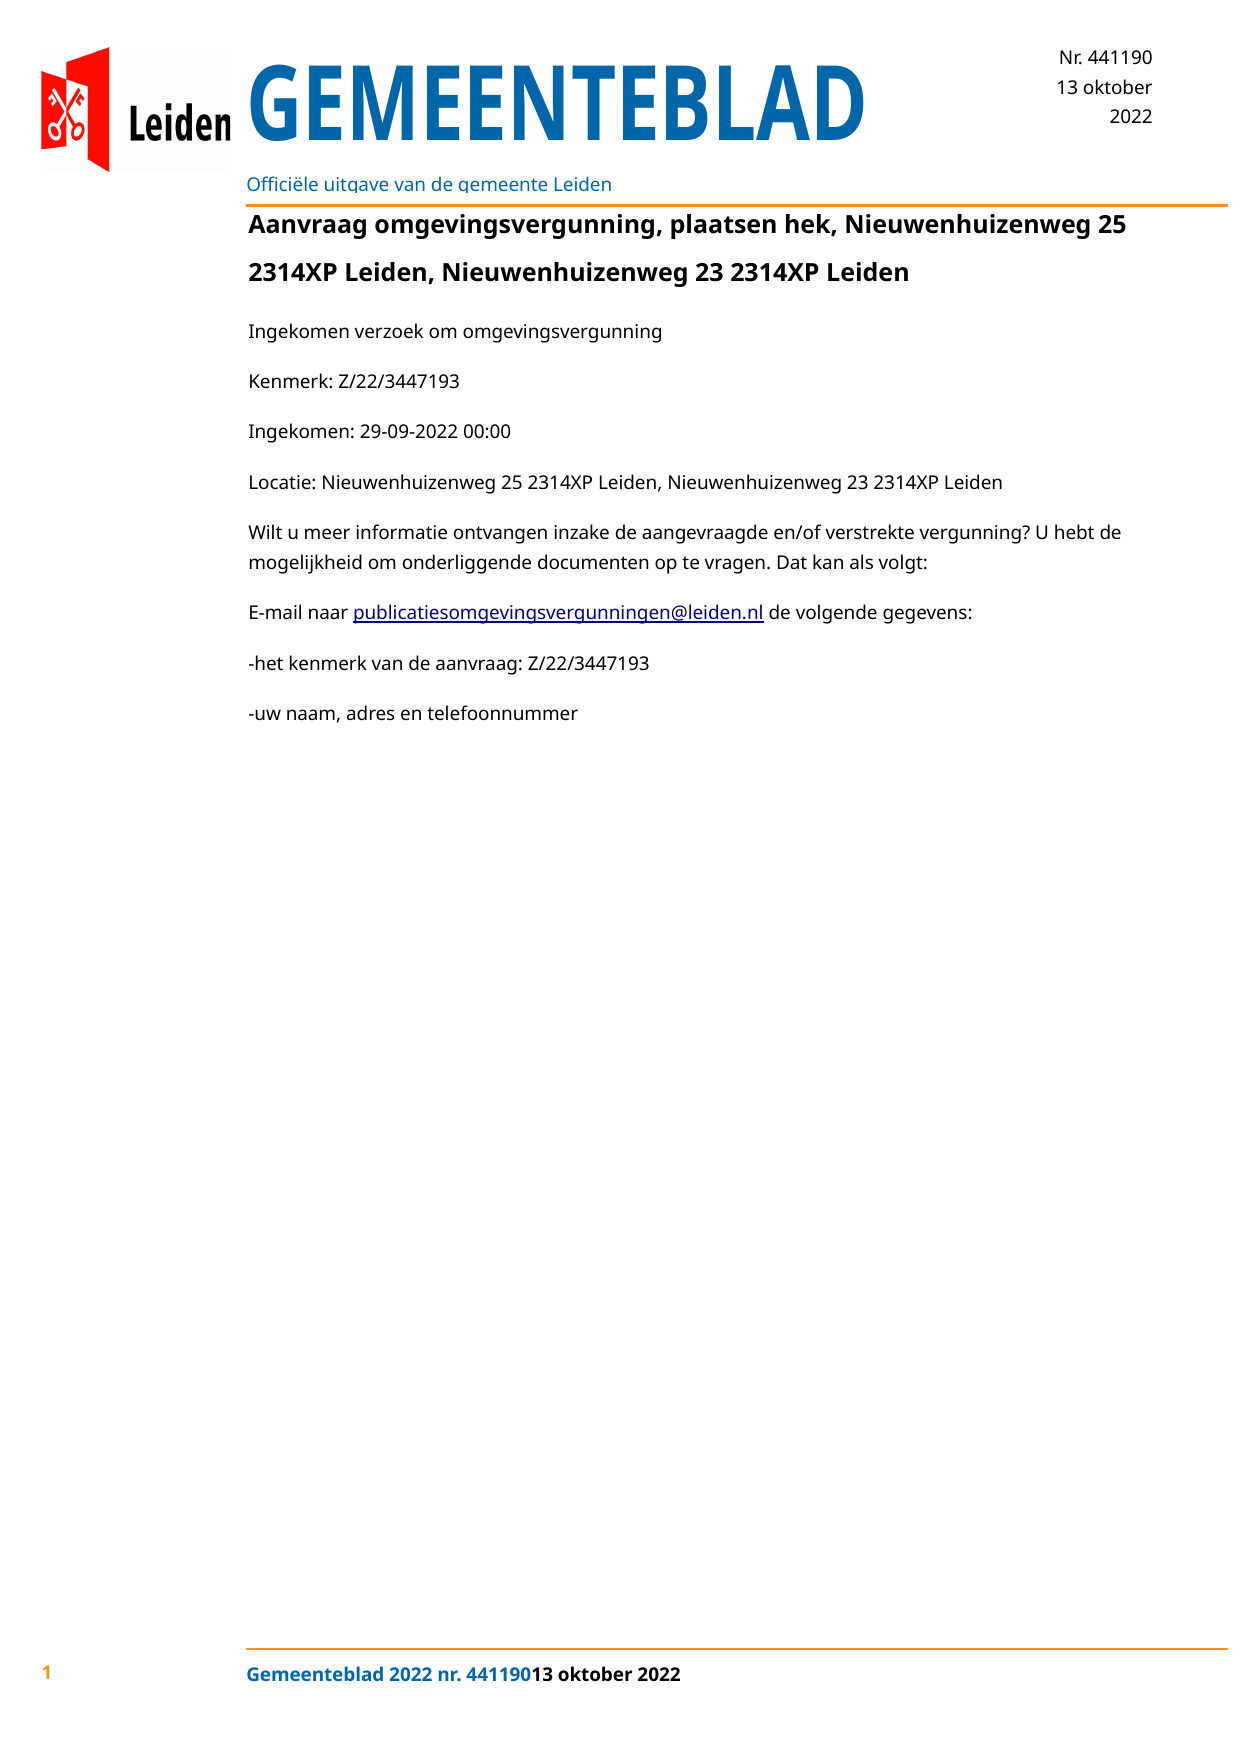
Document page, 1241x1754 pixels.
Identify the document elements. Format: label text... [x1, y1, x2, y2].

text Kenmerk: Z/22/3447193 [248, 368, 1152, 394]
text -het kenmerk van de aanvraag: Z/22/3447193 [248, 650, 1152, 676]
text Ingekomen verzoek om omgevingsvergunning [248, 318, 1152, 344]
text Aanvraag omgevingsvergunning, plaatsen hek, Nieuwenhuizenweg 25 2314XP Leiden, Nieuwenhuizenweg 23 2314XP Leiden [248, 207, 1152, 288]
text E-mail naar publicatiesomgevingsvergunningen@leiden.nl de volgende gegevens: [248, 599, 1152, 625]
text Ingekomen: 29-09-2022 00:00 [248, 419, 1152, 444]
text Wilt u meer informatie ontvangen inzake de aangevraagde en/of verstrekte vergunning? U hebt de mogelijkheid om onderliggende documenten op te vragen. Dat kan als volgt: [248, 519, 1152, 575]
picture [41, 47, 231, 172]
text Locatie: Nieuwenhuizenweg 25 2314XP Leiden, Nieuwenhuizenweg 23 2314XP Leiden [248, 469, 1152, 495]
text -uw naam, adres en telefoonnummer [248, 700, 1152, 726]
